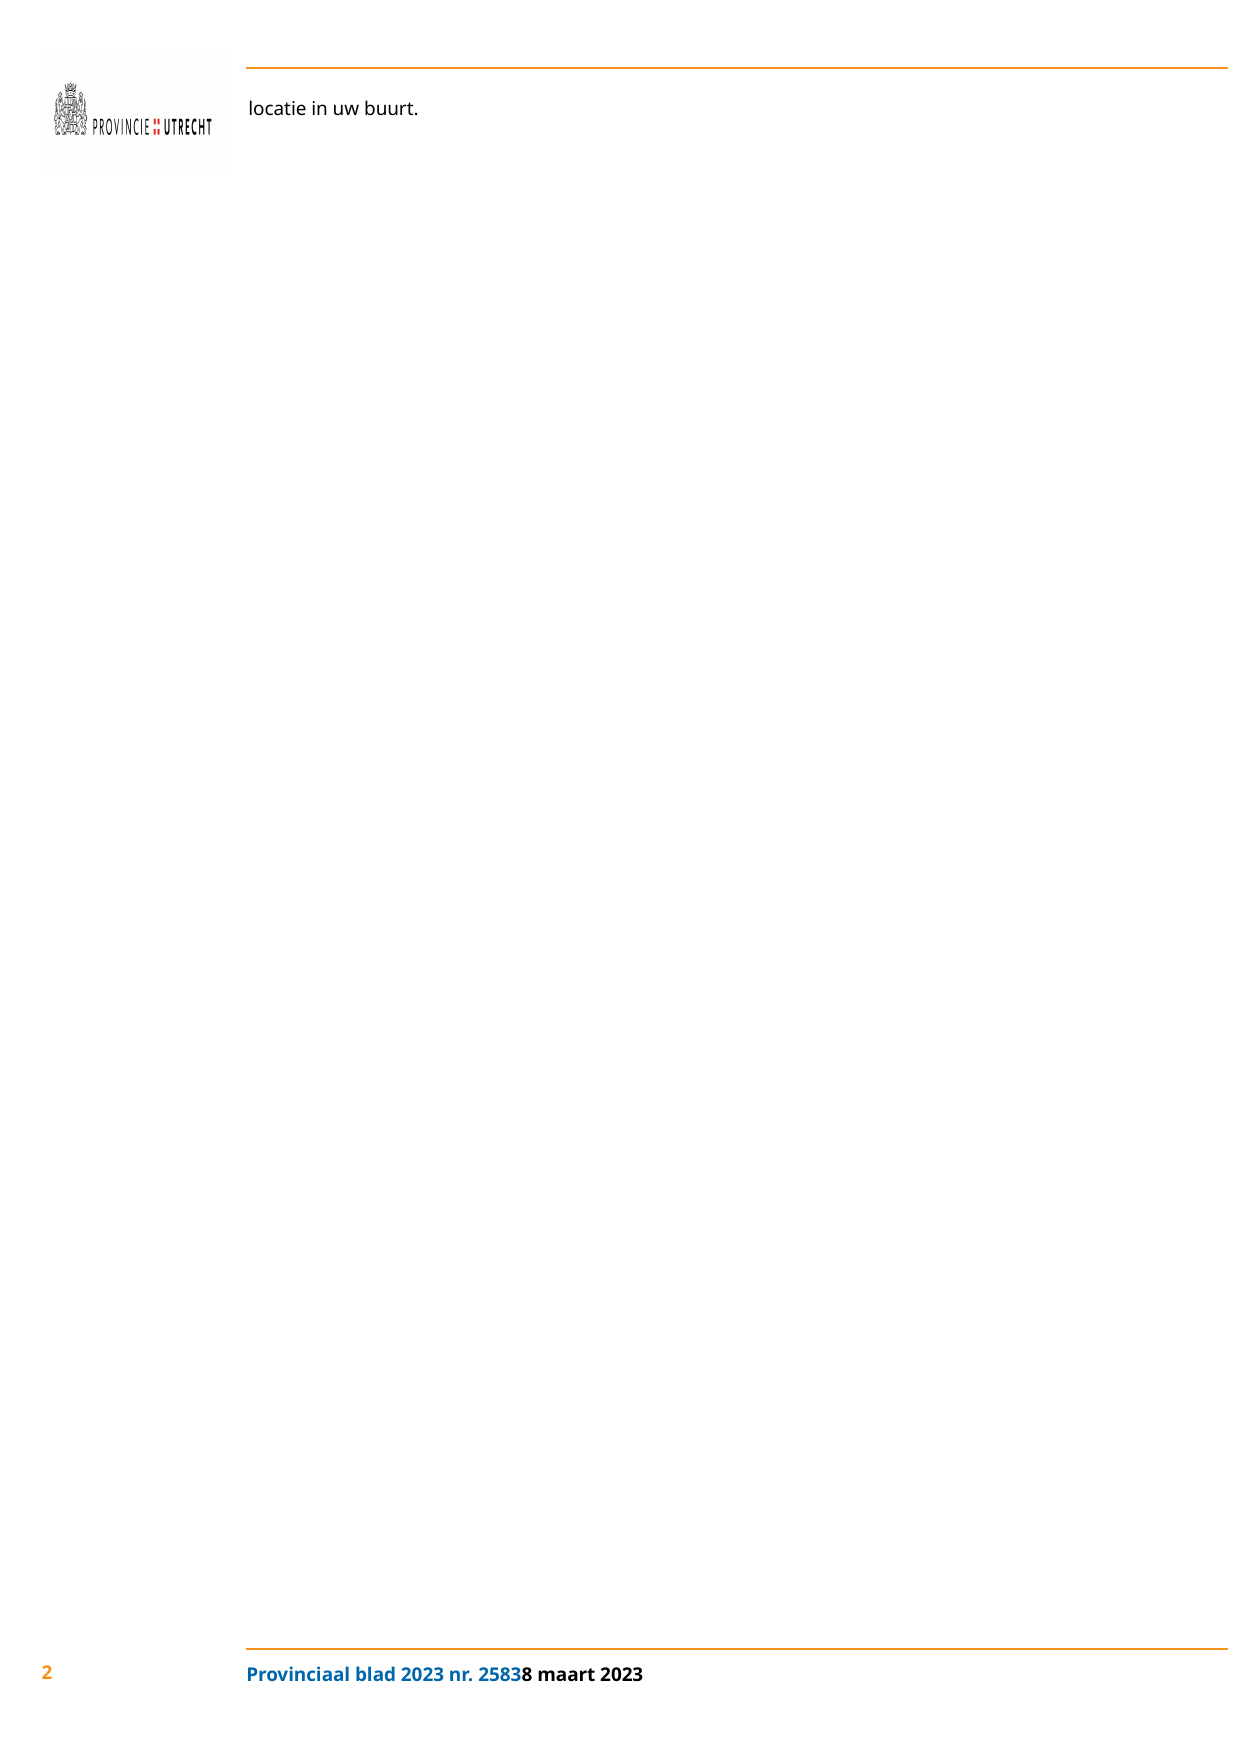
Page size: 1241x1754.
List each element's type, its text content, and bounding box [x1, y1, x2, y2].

text locatie in uw buurt. [248, 95, 1152, 121]
picture [41, 47, 231, 172]
